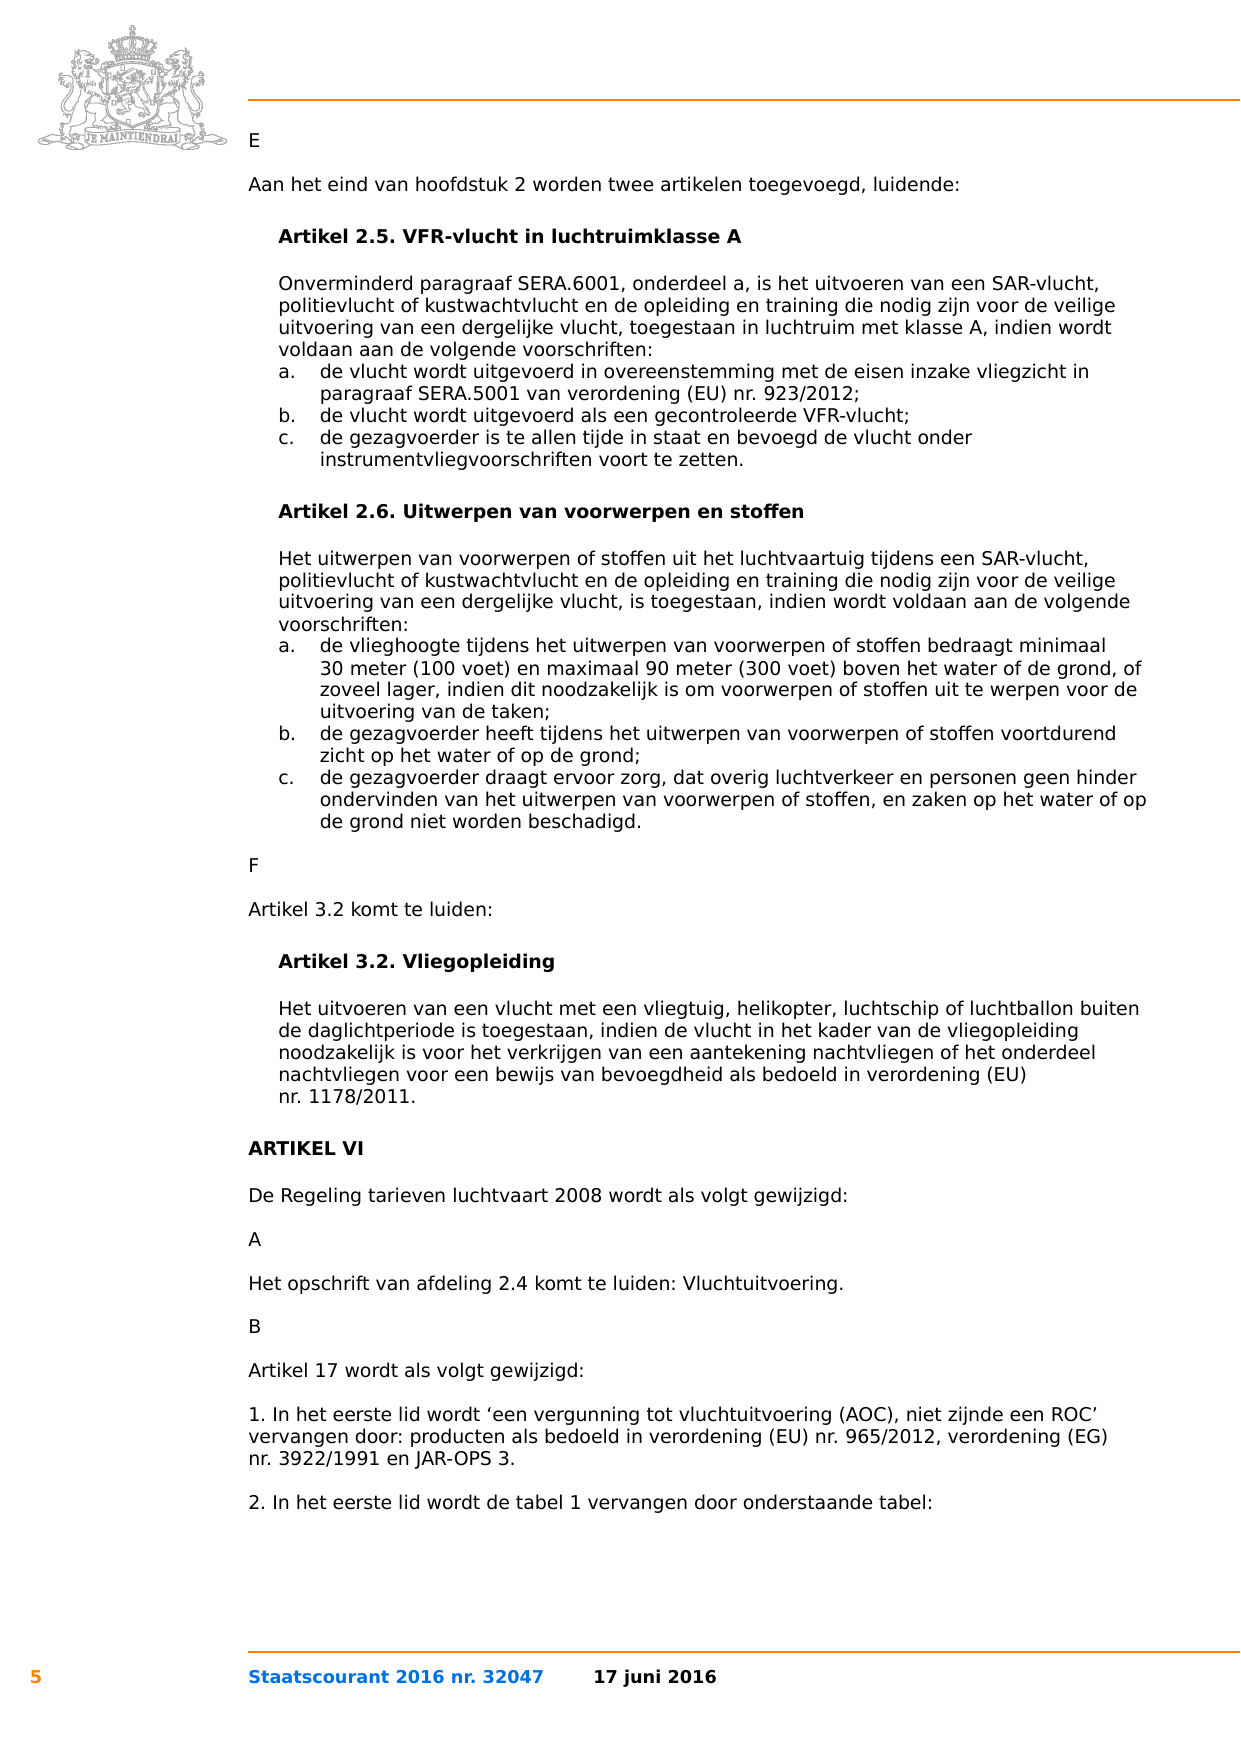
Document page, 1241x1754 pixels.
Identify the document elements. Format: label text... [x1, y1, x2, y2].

text A [248, 1229, 1163, 1251]
text c. de gezagvoerder is te allen tijde in staat en bevoegd de vlucht onder instrumentvliegvoorschriften voort te zetten. [278, 427, 1163, 471]
text F [248, 855, 1163, 877]
subtitle Artikel 3.2. Vliegopleiding [278, 951, 1163, 973]
subtitle Artikel 2.5. VFR-vlucht in luchtruimklasse A [278, 226, 1163, 248]
text b. de vlucht wordt uitgevoerd als een gecontroleerde VFR-vlucht; [278, 404, 1163, 427]
text a. de vlieghoogte tijdens het uitwerpen van voorwerpen of stoffen bedraagt minimaal 30 meter (100 voet) en maximaal 90 meter (300 voet) boven het water of de grond, of zoveel lager, indien dit noodzakelijk is om voorwerpen of stoffen uit te werpen voor de uitvoering van de taken; [278, 635, 1163, 723]
text a. de vlucht wordt uitgevoerd in overeenstemming met de eisen inzake vliegzicht in paragraaf SERA.5001 van verordening (EU) nr. 923/2012; [278, 361, 1163, 404]
text Artikel 3.2 komt te luiden: [248, 899, 1163, 921]
text 2. In het eerste lid wordt de tabel 1 vervangen door onderstaande tabel: [248, 1492, 1163, 1514]
text b. de gezagvoerder heeft tijdens het uitwerpen van voorwerpen of stoffen voortdurend zicht op het water of op de grond; [278, 723, 1163, 767]
subtitle Artikel 2.6. Uitwerpen van voorwerpen en stoffen [278, 501, 1163, 522]
text Het opschrift van afdeling 2.4 komt te luiden: Vluchtuitvoering. [248, 1272, 1163, 1294]
text De Regeling tarieven luchtvaart 2008 wordt als volgt gewijzigd: [248, 1185, 1163, 1207]
picture [38, 25, 227, 150]
text Artikel 17 wordt als volgt gewijzigd: [248, 1360, 1163, 1382]
text Onverminderd paragraaf SERA.6001, onderdeel a, is het uitvoeren van een SAR-vlucht, politievlucht of kustwachtvlucht en de opleiding en training die nodig zijn voor de veilige uitvoering van een dergelijke vlucht, toegestaan in luchtruim met klasse A, indien wordt voldaan aan de volgende voorschriften: [278, 273, 1163, 361]
text Aan het eind van hoofdstuk 2 worden twee artikelen toegevoegd, luidende: [248, 174, 1163, 196]
text Het uitwerpen van voorwerpen of stoffen uit het luchtvaartuig tijdens een SAR-vlucht, politievlucht of kustwachtvlucht en de opleiding en training die nodig zijn voor de veilige uitvoering van een dergelijke vlucht, is toegestaan, indien wordt voldaan aan de volgende voorschriften: [278, 547, 1163, 635]
text Het uitvoeren van een vlucht met een vliegtuig, helikopter, luchtschip of luchtballon buiten de daglichtperiode is toegestaan, indien de vlucht in het kader van de vliegopleiding noodzakelijk is voor het verkrijgen van een aantekening nachtvliegen of het onderdeel nachtvliegen voor een bewijs van bevoegdheid als bedoeld in verordening (EU) nr. 1178/2011. [278, 998, 1163, 1108]
text c. de gezagvoerder draagt ervoor zorg, dat overig luchtverkeer en personen geen hinder ondervinden van het uitwerpen van voorwerpen of stoffen, en zaken op het water of op de grond niet worden beschadigd. [278, 767, 1163, 833]
text E [248, 130, 1163, 152]
text 1. In het eerste lid wordt ‘een vergunning tot vluchtuitvoering (AOC), niet zijnde een ROC’ vervangen door: producten als bedoeld in verordening (EU) nr. 965/2012, verordening (EG) nr. 3922/1991 en JAR-OPS 3. [248, 1404, 1163, 1470]
subtitle ARTIKEL VI [248, 1138, 1163, 1160]
text B [248, 1316, 1163, 1338]
